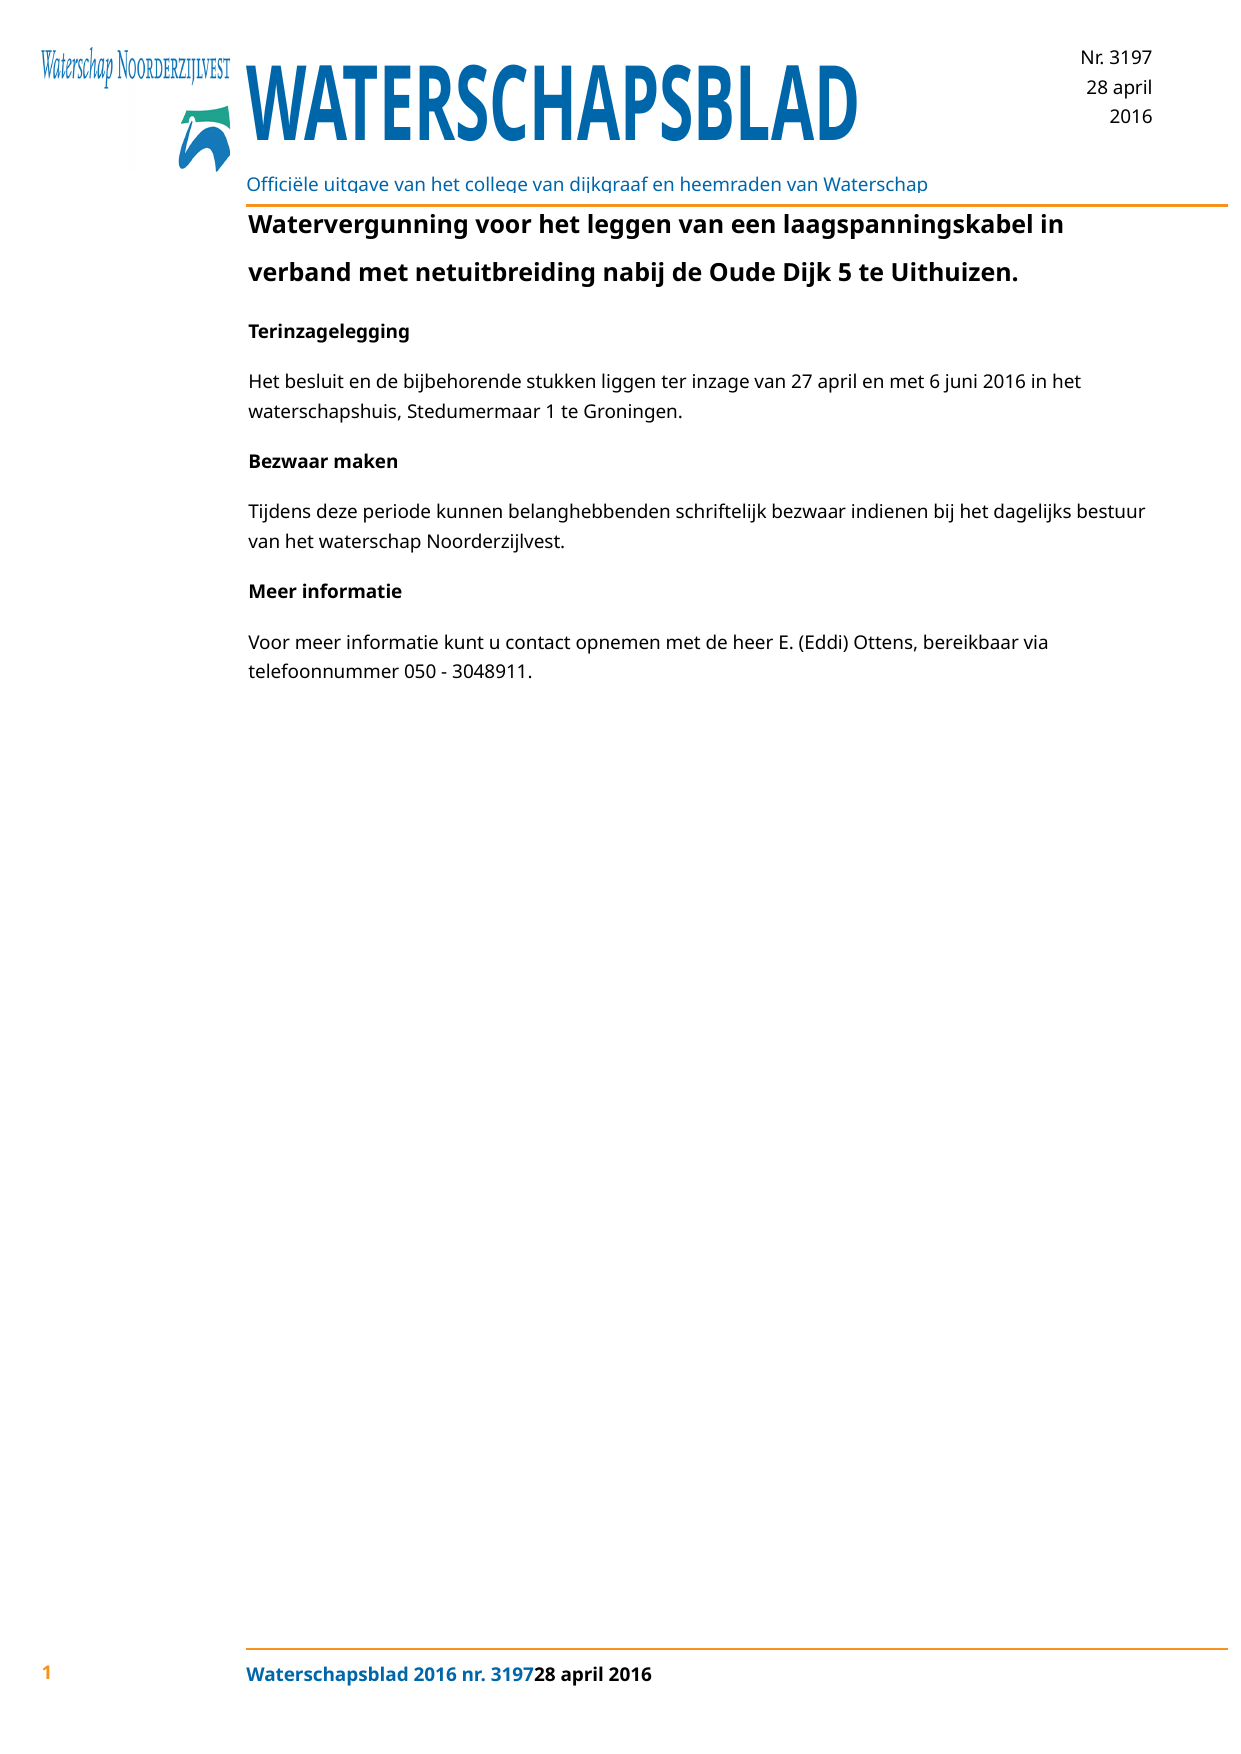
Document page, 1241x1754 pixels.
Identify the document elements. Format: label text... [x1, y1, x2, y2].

text Bezwaar maken [248, 448, 1152, 474]
text Tijdens deze periode kunnen belanghebbenden schriftelijk bezwaar indienen bij het dagelijks bestuur van het waterschap Noorderzijlvest. [248, 499, 1152, 554]
picture [41, 47, 231, 172]
text Terinzagelegging [248, 318, 1152, 344]
text Voor meer informatie kunt u contact opnemen met de heer E. (Eddi) Ottens, bereikbaar via telefoonnummer 050 - 3048911. [248, 629, 1152, 684]
text Watervergunning voor het leggen van een laagspanningskabel in verband met netuitbreiding nabij de Oude Dijk 5 te Uithuizen. [248, 207, 1152, 288]
text Meer informatie [248, 579, 1152, 604]
text Het besluit en de bijbehorende stukken liggen ter inzage van 27 april en met 6 juni 2016 in het waterschapshuis, Stedumermaar 1 te Groningen. [248, 368, 1152, 424]
